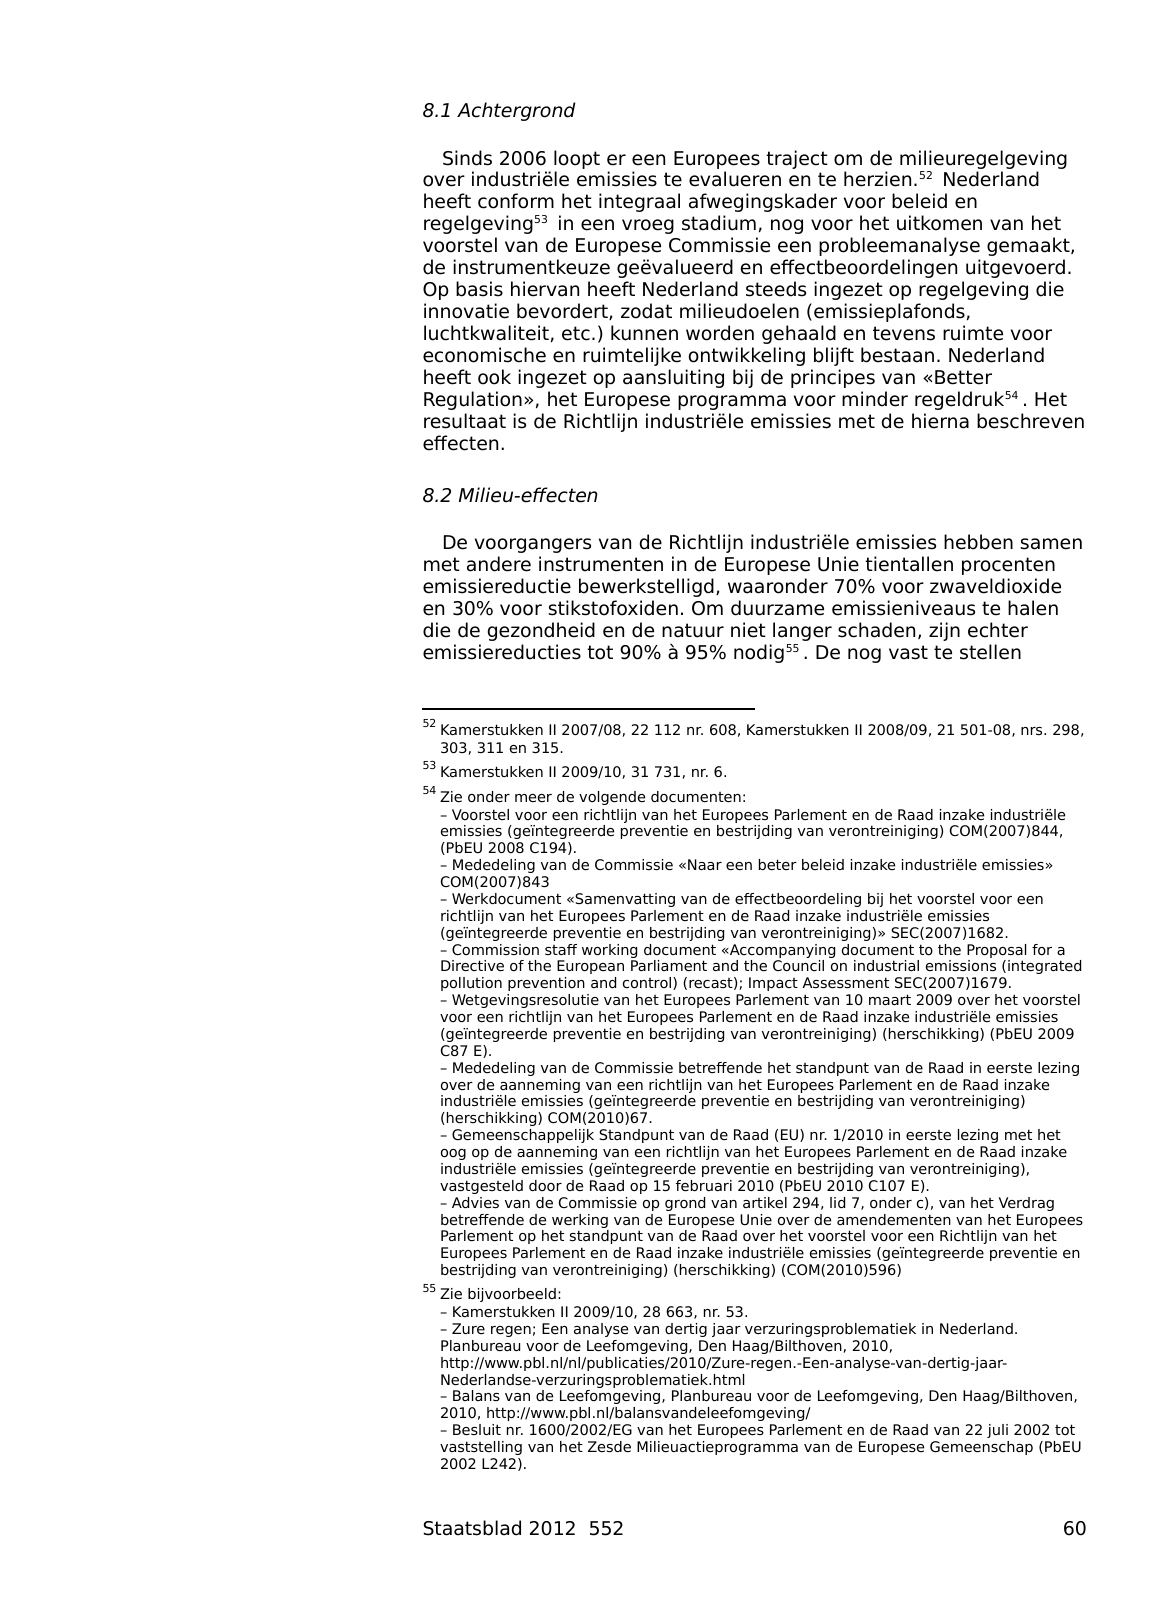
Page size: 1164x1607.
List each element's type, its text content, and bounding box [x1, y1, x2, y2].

text Zie onder meer de volgende documenten: [422, 784, 1087, 807]
text Kamerstukken II 2007/08, 22 112 nr. 608, Kamerstukken II 2008/09, 21 501-08, nrs. 298, 303, 311 en 315. [422, 718, 1087, 757]
text – Voorstel voor een richtlijn van het Europees Parlement en de Raad inzake industriële emissies (geïntegreerde preventie en bestrijding van verontreiniging) COM(2007)844, (PbEU 2008 C194). [440, 807, 1087, 857]
text – Kamerstukken II 2009/10, 28 663, nr. 53. [440, 1304, 1087, 1321]
subtitle 8.2 Milieu-effecten [422, 485, 1087, 507]
text Kamerstukken II 2009/10, 31 731, nr. 6. [422, 759, 1087, 782]
text – Mededeling van de Commissie «Naar een beter beleid inzake industriële emissies» COM(2007)843 [440, 857, 1087, 891]
text Zie bijvoorbeeld: [422, 1282, 1087, 1304]
text – Werkdocument «Samenvatting van de effectbeoordeling bij het voorstel voor een richtlijn van het Europees Parlement en de Raad inzake industriële emissies (geïntegreerde preventie en bestrijding van verontreiniging)» SEC(2007)1682. [440, 891, 1087, 942]
subtitle 8.1 Achtergrond [422, 100, 1087, 122]
text – Wetgevingsresolutie van het Europees Parlement van 10 maart 2009 over het voorstel voor een richtlijn van het Europees Parlement en de Raad inzake industriële emissies (geïntegreerde preventie en bestrijding van verontreiniging) (herschikking) (PbEU 2009 C87 E). [440, 992, 1087, 1060]
text – Gemeenschappelijk Standpunt van de Raad (EU) nr. 1/2010 in eerste lezing met het oog op de aanneming van een richtlijn van het Europees Parlement en de Raad inzake industriële emissies (geïntegreerde preventie en bestrijding van verontreiniging), vastgesteld door de Raad op 15 februari 2010 (PbEU 2010 C107 E). [440, 1127, 1087, 1195]
text – Commission staff working document «Accompanying document to the Proposal for a Directive of the European Parliament and the Council on industrial emissions (integrated pollution prevention and control) (recast); Impact Assessment SEC(2007)1679. [440, 942, 1087, 992]
text – Mededeling van de Commissie betreffende het standpunt van de Raad in eerste lezing over de aanneming van een richtlijn van het Europees Parlement en de Raad inzake industriële emissies (geïntegreerde preventie en bestrijding van verontreiniging) (herschikking) COM(2010)67. [440, 1060, 1087, 1127]
text – Balans van de Leefomgeving, Planbureau voor de Leefomgeving, Den Haag/Bilthoven, 2010, http://www.pbl.nl/balansvandeleefomgeving/ [440, 1388, 1087, 1422]
text – Zure regen; Een analyse van dertig jaar verzuringsproblematiek in Nederland. Planbureau voor de Leefomgeving, Den Haag/Bilthoven, 2010, http://www.pbl.nl/nl/publicaties/2010/Zure-regen.-Een-analyse-van-dertig-jaar-Nederlandse-verzuringsproblematiek.html [440, 1321, 1087, 1388]
text De voorgangers van de Richtlijn industriële emissies hebben samen met andere instrumenten in de Europese Unie tientallen procenten emissiereductie bewerkstelligd, waaronder 70% voor zwaveldioxide en 30% voor stikstofoxiden. Om duurzame emissieniveaus te halen die de gezondheid en de natuur niet langer schaden, zijn echter emissiereducties tot 90% à 95% nodig. De nog vast te stellen [422, 532, 1087, 664]
text – Besluit nr. 1600/2002/EG van het Europees Parlement en de Raad van 22 juli 2002 tot vaststelling van het Zesde Milieuactieprogramma van de Europese Gemeenschap (PbEU 2002 L242). [440, 1422, 1087, 1473]
text Sinds 2006 loopt er een Europees traject om de milieuregelgeving over industriële emissies te evalueren en te herzien. Nederland heeft conform het integraal afwegingskader voor beleid en regelgeving in een vroeg stadium, nog voor het uitkomen van het voorstel van de Europese Commissie een probleemanalyse gemaakt, de instrumentkeuze geëvalueerd en effectbeoordelingen uitgevoerd. Op basis hiervan heeft Nederland steeds ingezet op regelgeving die innovatie bevordert, zodat milieudoelen (emissieplafonds, luchtkwaliteit, etc.) kunnen worden gehaald en tevens ruimte voor economische en ruimtelijke ontwikkeling blijft bestaan. Nederland heeft ook ingezet op aansluiting bij de principes van «Better Regulation», het Europese programma voor minder regeldruk. Het resultaat is de Richtlijn industriële emissies met de hierna beschreven effecten. [422, 147, 1087, 455]
text – Advies van de Commissie op grond van artikel 294, lid 7, onder c), van het Verdrag betreffende de werking van de Europese Unie over de amendementen van het Europees Parlement op het standpunt van de Raad over het voorstel voor een Richtlijn van het Europees Parlement en de Raad inzake industriële emissies (geïntegreerde preventie en bestrijding van verontreiniging) (herschikking) (COM(2010)596) [440, 1195, 1087, 1279]
